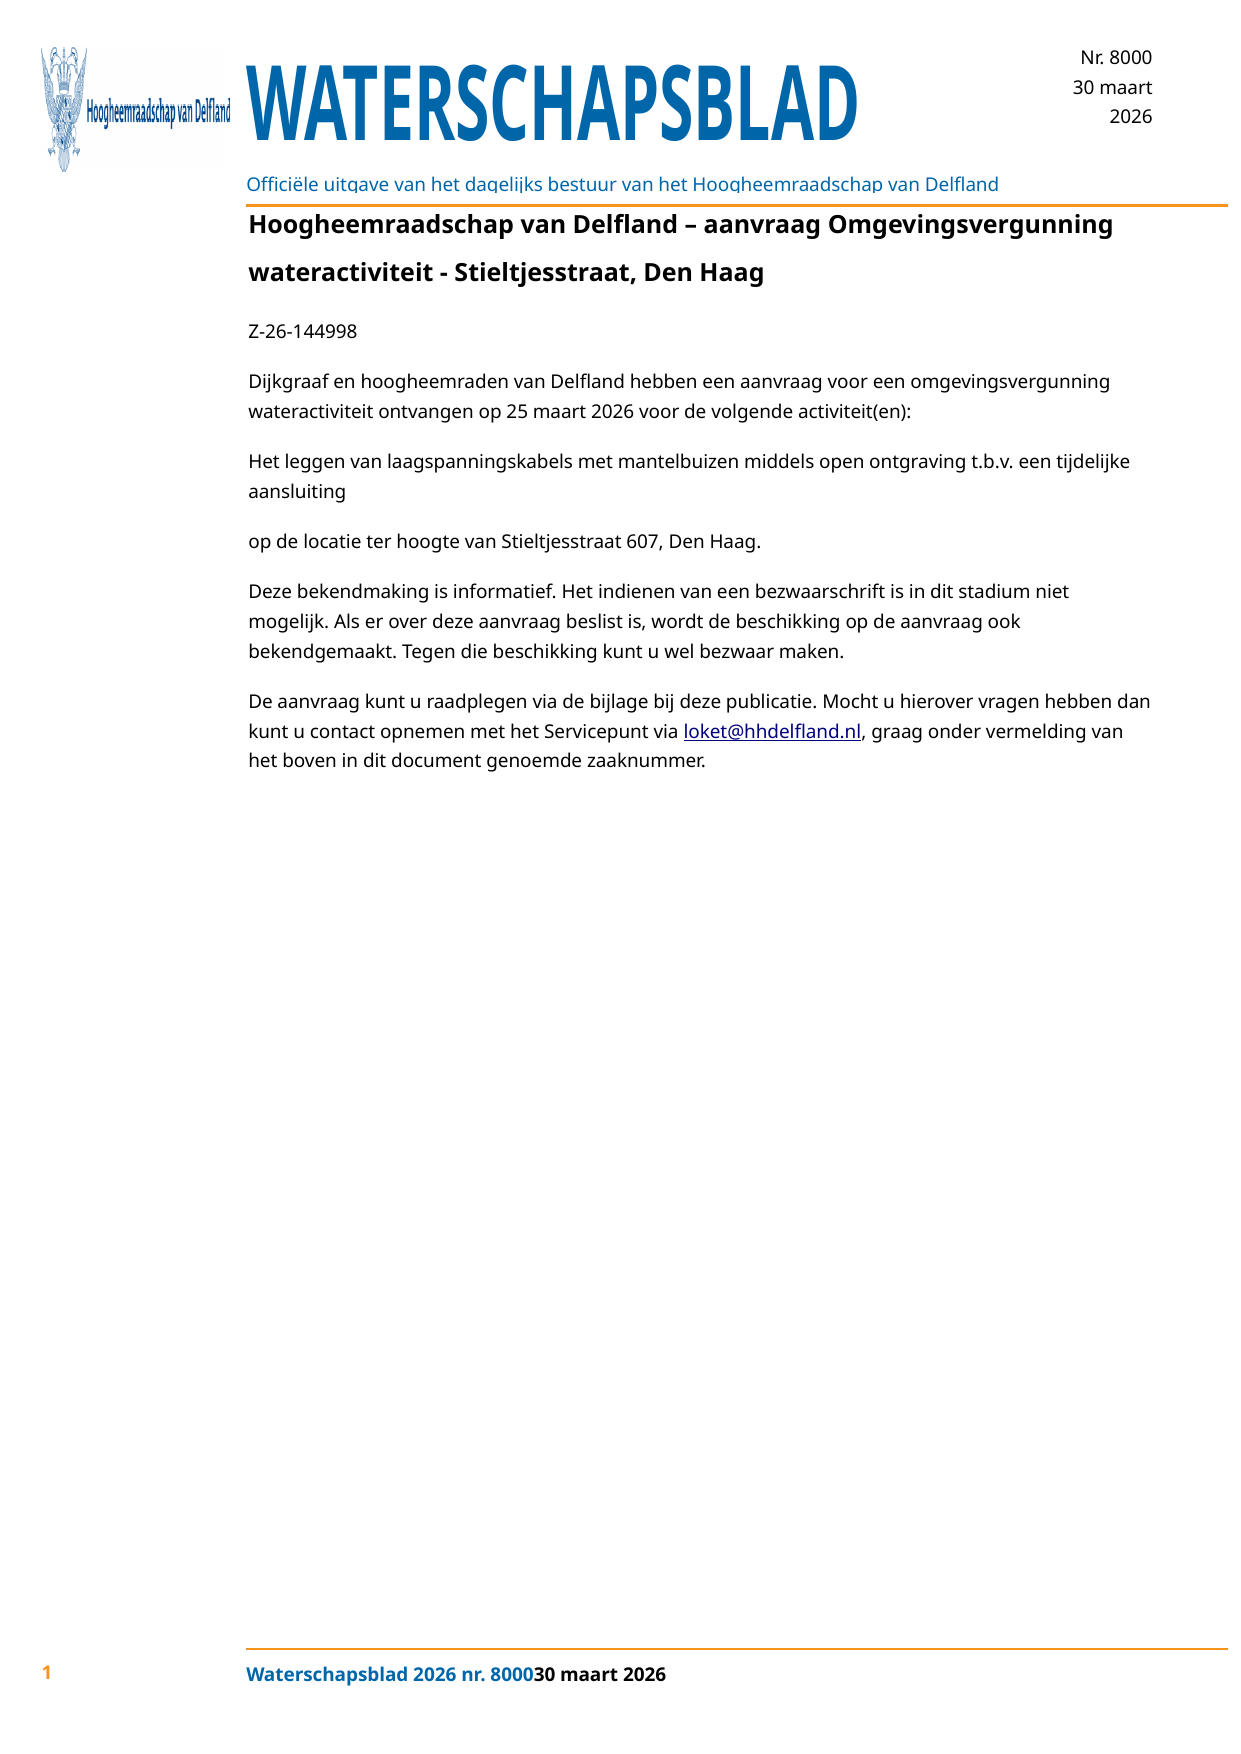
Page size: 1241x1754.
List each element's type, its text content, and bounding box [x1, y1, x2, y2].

picture [41, 47, 231, 172]
text Deze bekendmaking is informatief. Het indienen van een bezwaarschrift is in dit stadium niet mogelijk. Als er over deze aanvraag beslist is, wordt de beschikking op de aanvraag ook bekendgemaakt. Tegen die beschikking kunt u wel bezwaar maken. [248, 579, 1152, 664]
text Hoogheemraadschap van Delfland – aanvraag Omgevingsvergunning wateractiviteit - Stieltjesstraat, Den Haag [248, 207, 1152, 288]
text Z-26-144998 [248, 318, 1152, 344]
text Het leggen van laagspanningskabels met mantelbuizen middels open ontgraving t.b.v. een tijdelijke aansluiting [248, 448, 1152, 504]
text Dijkgraaf en hoogheemraden van Delfland hebben een aanvraag voor een omgevingsvergunning wateractiviteit ontvangen op 25 maart 2026 voor de volgende activiteit(en): [248, 368, 1152, 424]
text op de locatie ter hoogte van Stieltjesstraat 607, Den Haag. [248, 528, 1152, 554]
text De aanvraag kunt u raadplegen via de bijlage bij deze publicatie. Mocht u hierover vragen hebben dan kunt u contact opnemen met het Servicepunt via loket@hhdelfland.nl, graag onder vermelding van het boven in dit document genoemde zaaknummer. [248, 688, 1152, 773]
